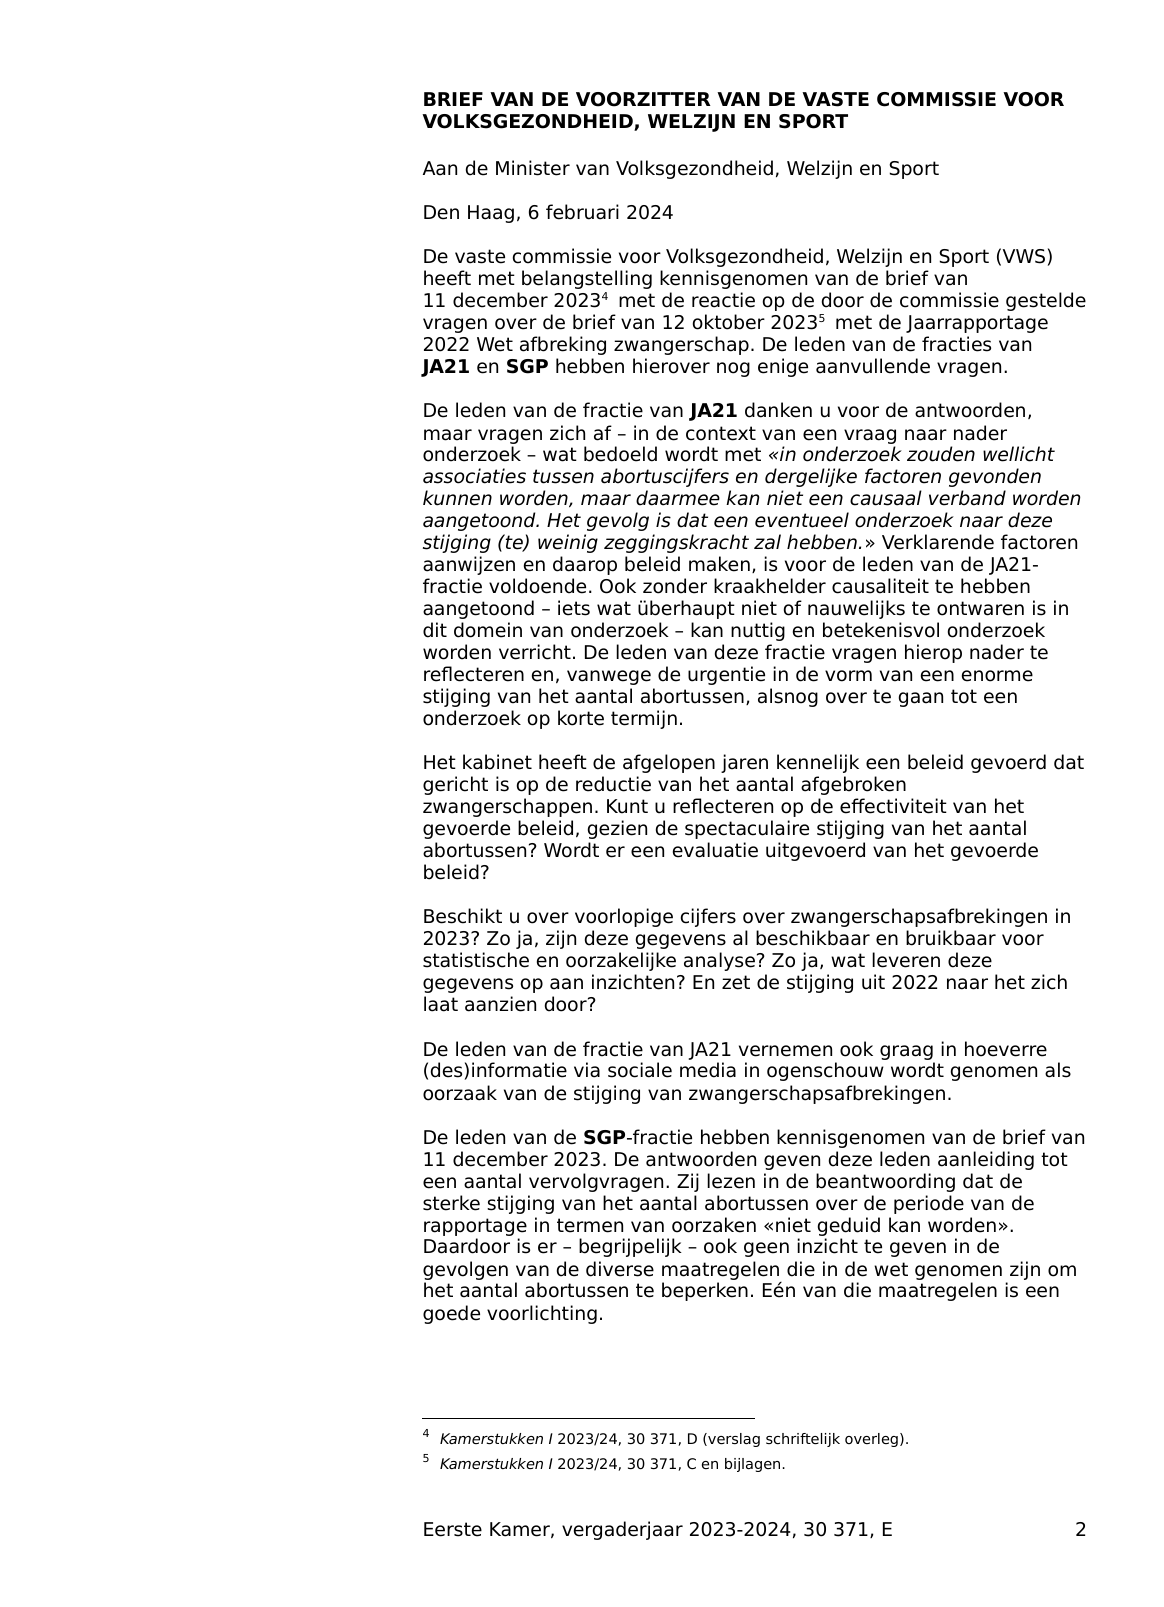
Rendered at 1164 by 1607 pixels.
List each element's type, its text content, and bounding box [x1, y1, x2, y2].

text Kamerstukken I 2023/24, 30 371, D (verslag schriftelijk overleg). [422, 1427, 1087, 1449]
text Het kabinet heeft de afgelopen jaren kennelijk een beleid gevoerd dat gericht is op de reductie van het aantal afgebroken zwangerschappen. Kunt u reflecteren op de effectiviteit van het gevoerde beleid, gezien de spectaculaire stijging van het aantal abortussen? Wordt er een evaluatie uitgevoerd van het gevoerde beleid? [422, 752, 1087, 884]
text De leden van de SGP-fractie hebben kennisgenomen van de brief van 11 december 2023. De antwoorden geven deze leden aanleiding tot een aantal vervolgvragen. Zij lezen in de beantwoording dat de sterke stijging van het aantal abortussen over de periode van de rapportage in termen van oorzaken «niet geduid kan worden». Daardoor is er – begrijpelijk – ook geen inzicht te geven in de gevolgen van de diverse maatregelen die in de wet genomen zijn om het aantal abortussen te beperken. Eén van die maatregelen is een goede voorlichting. [422, 1127, 1087, 1324]
subtitle BRIEF VAN DE VOORZITTER VAN DE VASTE COMMISSIE VOOR VOLKSGEZONDHEID, WELZIJN EN SPORT [422, 89, 1087, 133]
text De vaste commissie voor Volksgezondheid, Welzijn en Sport (VWS) heeft met belangstelling kennisgenomen van de brief van 11 december 2023 met de reactie op de door de commissie gestelde vragen over de brief van 12 oktober 2023 met de Jaarrapportage 2022 Wet afbreking zwangerschap. De leden van de fracties van JA21 en SGP hebben hierover nog enige aanvullende vragen. [422, 246, 1087, 378]
text Kamerstukken I 2023/24, 30 371, C en bijlagen. [422, 1452, 1087, 1474]
text Den Haag, 6 februari 2024 [422, 202, 1087, 224]
text De leden van de fractie van JA21 vernemen ook graag in hoeverre (des)informatie via sociale media in ogenschouw wordt genomen als oorzaak van de stijging van zwangerschapsafbrekingen. [422, 1038, 1087, 1104]
text Aan de Minister van Volksgezondheid, Welzijn en Sport [422, 158, 1087, 180]
text Beschikt u over voorlopige cijfers over zwangerschapsafbrekingen in 2023? Zo ja, zijn deze gegevens al beschikbaar en bruikbaar voor statistische en oorzakelijke analyse? Zo ja, wat leveren deze gegevens op aan inzichten? En zet de stijging uit 2022 naar het zich laat aanzien door? [422, 906, 1087, 1016]
text De leden van de fractie van JA21 danken u voor de antwoorden, maar vragen zich af – in de context van een vraag naar nader onderzoek – wat bedoeld wordt met «in onderzoek zouden wellicht associaties tussen abortuscijfers en dergelijke factoren gevonden kunnen worden, maar daarmee kan niet een causaal verband worden aangetoond. Het gevolg is dat een eventueel onderzoek naar deze stijging (te) weinig zeggingskracht zal hebben.» Verklarende factoren aanwijzen en daarop beleid maken, is voor de leden van de JA21-fractie voldoende. Ook zonder kraakhelder causaliteit te hebben aangetoond – iets wat überhaupt niet of nauwelijks te ontwaren is in dit domein van onderzoek – kan nuttig en betekenisvol onderzoek worden verricht. De leden van deze fractie vragen hierop nader te reflecteren en, vanwege de urgentie in de vorm van een enorme stijging van het aantal abortussen, alsnog over te gaan tot een onderzoek op korte termijn. [422, 400, 1087, 730]
